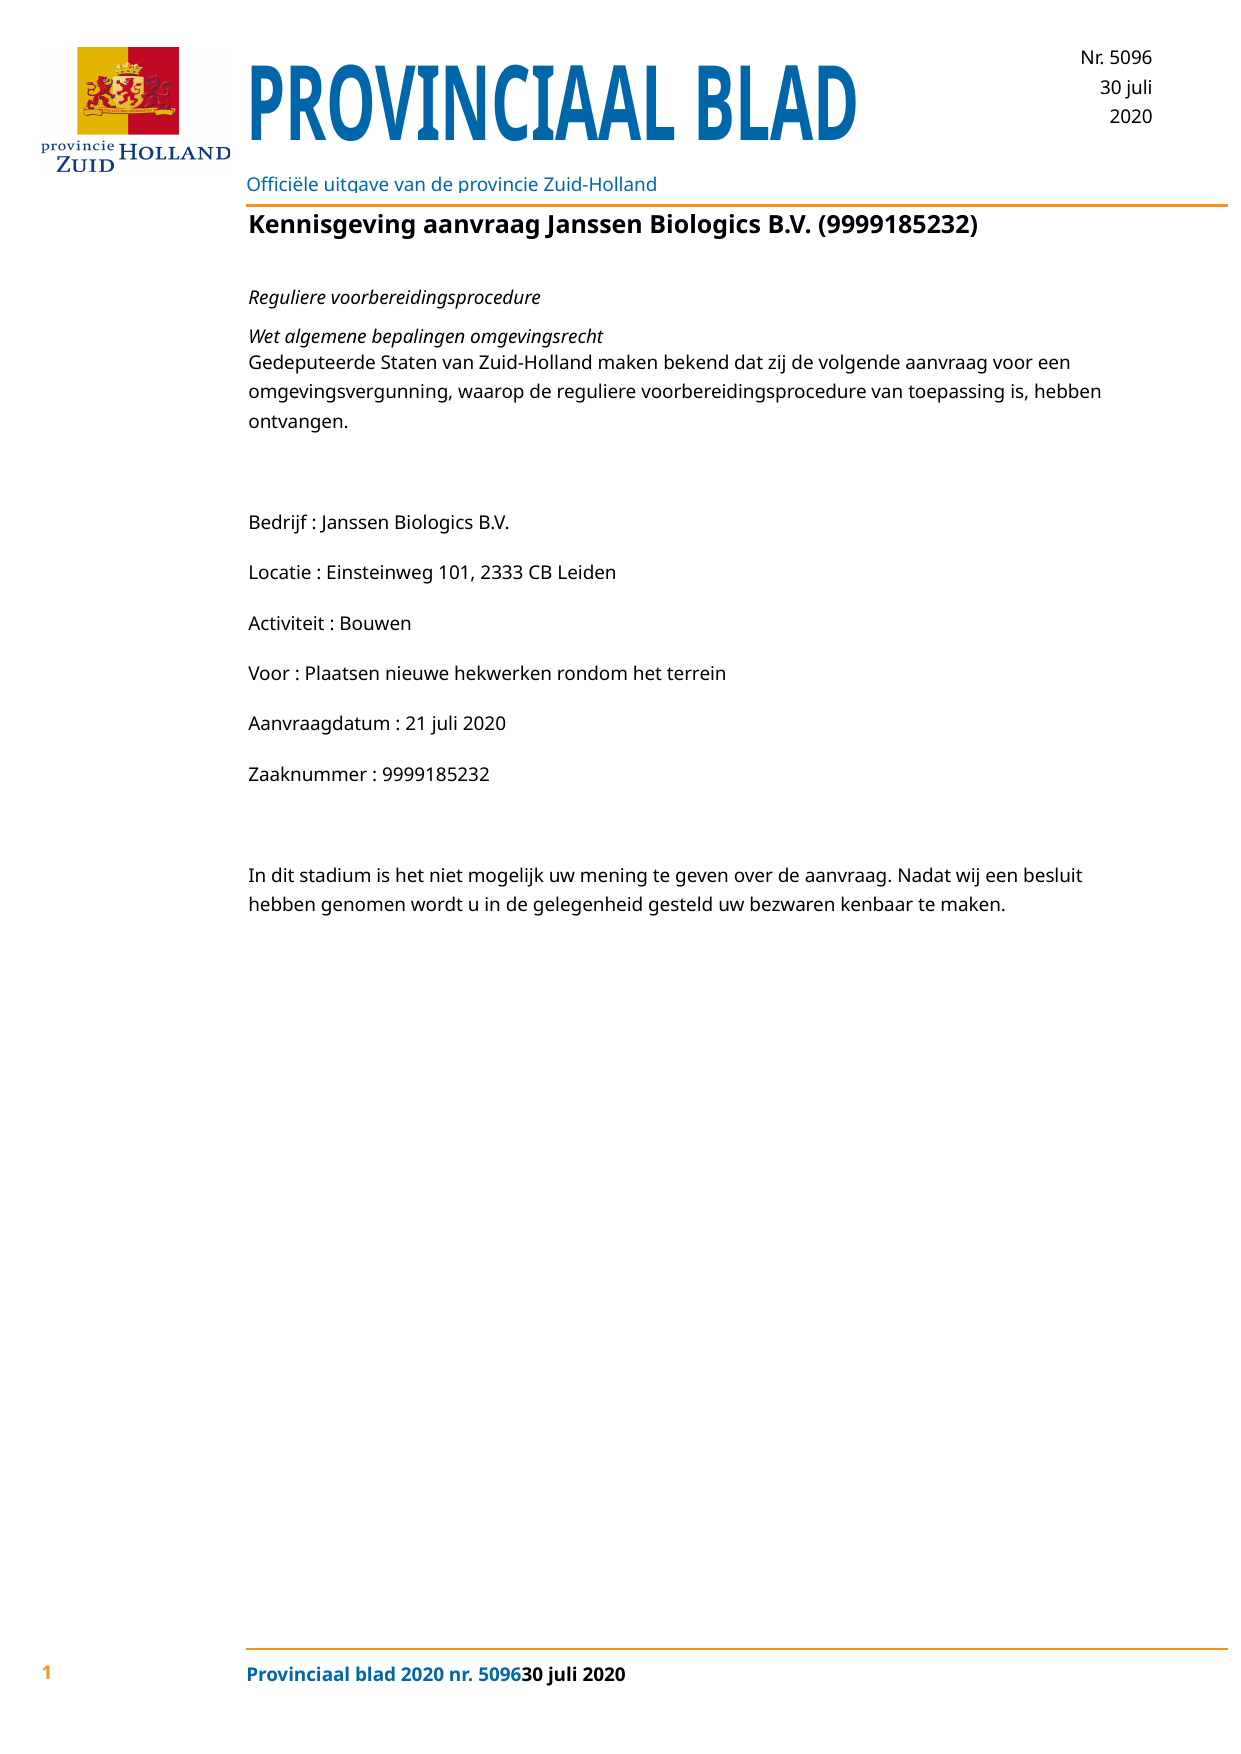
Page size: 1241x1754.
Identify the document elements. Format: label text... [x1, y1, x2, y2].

text Voor : Plaatsen nieuwe hekwerken rondom het terrein [248, 660, 1152, 686]
text Gedeputeerde Staten van Zuid-Holland maken bekend dat zij de volgende aanvraag voor een omgevingsvergunning, waarop de reguliere voorbereidingsprocedure van toepassing is, hebben ontvangen. [248, 349, 1152, 434]
text Bedrijf : Janssen Biologics B.V. [248, 509, 1152, 534]
text Locatie : Einsteinweg 101, 2333 CB Leiden [248, 559, 1152, 585]
text Zaaknummer : 9999185232 [248, 761, 1152, 787]
text Aanvraagdatum : 21 juli 2020 [248, 711, 1152, 736]
text Kennisgeving aanvraag Janssen Biologics B.V. (9999185232) [248, 207, 1152, 241]
text Reguliere voorbereidingsprocedure [248, 284, 1152, 309]
text In dit stadium is het niet mogelijk uw mening te geven over de aanvraag. Nadat wij een besluit hebben genomen wordt u in de gelegenheid gesteld uw bezwaren kenbaar te maken. [248, 862, 1152, 917]
picture [41, 47, 231, 172]
text Wet algemene bepalingen omgevingsrecht [248, 323, 1152, 349]
text Activiteit : Bouwen [248, 610, 1152, 635]
